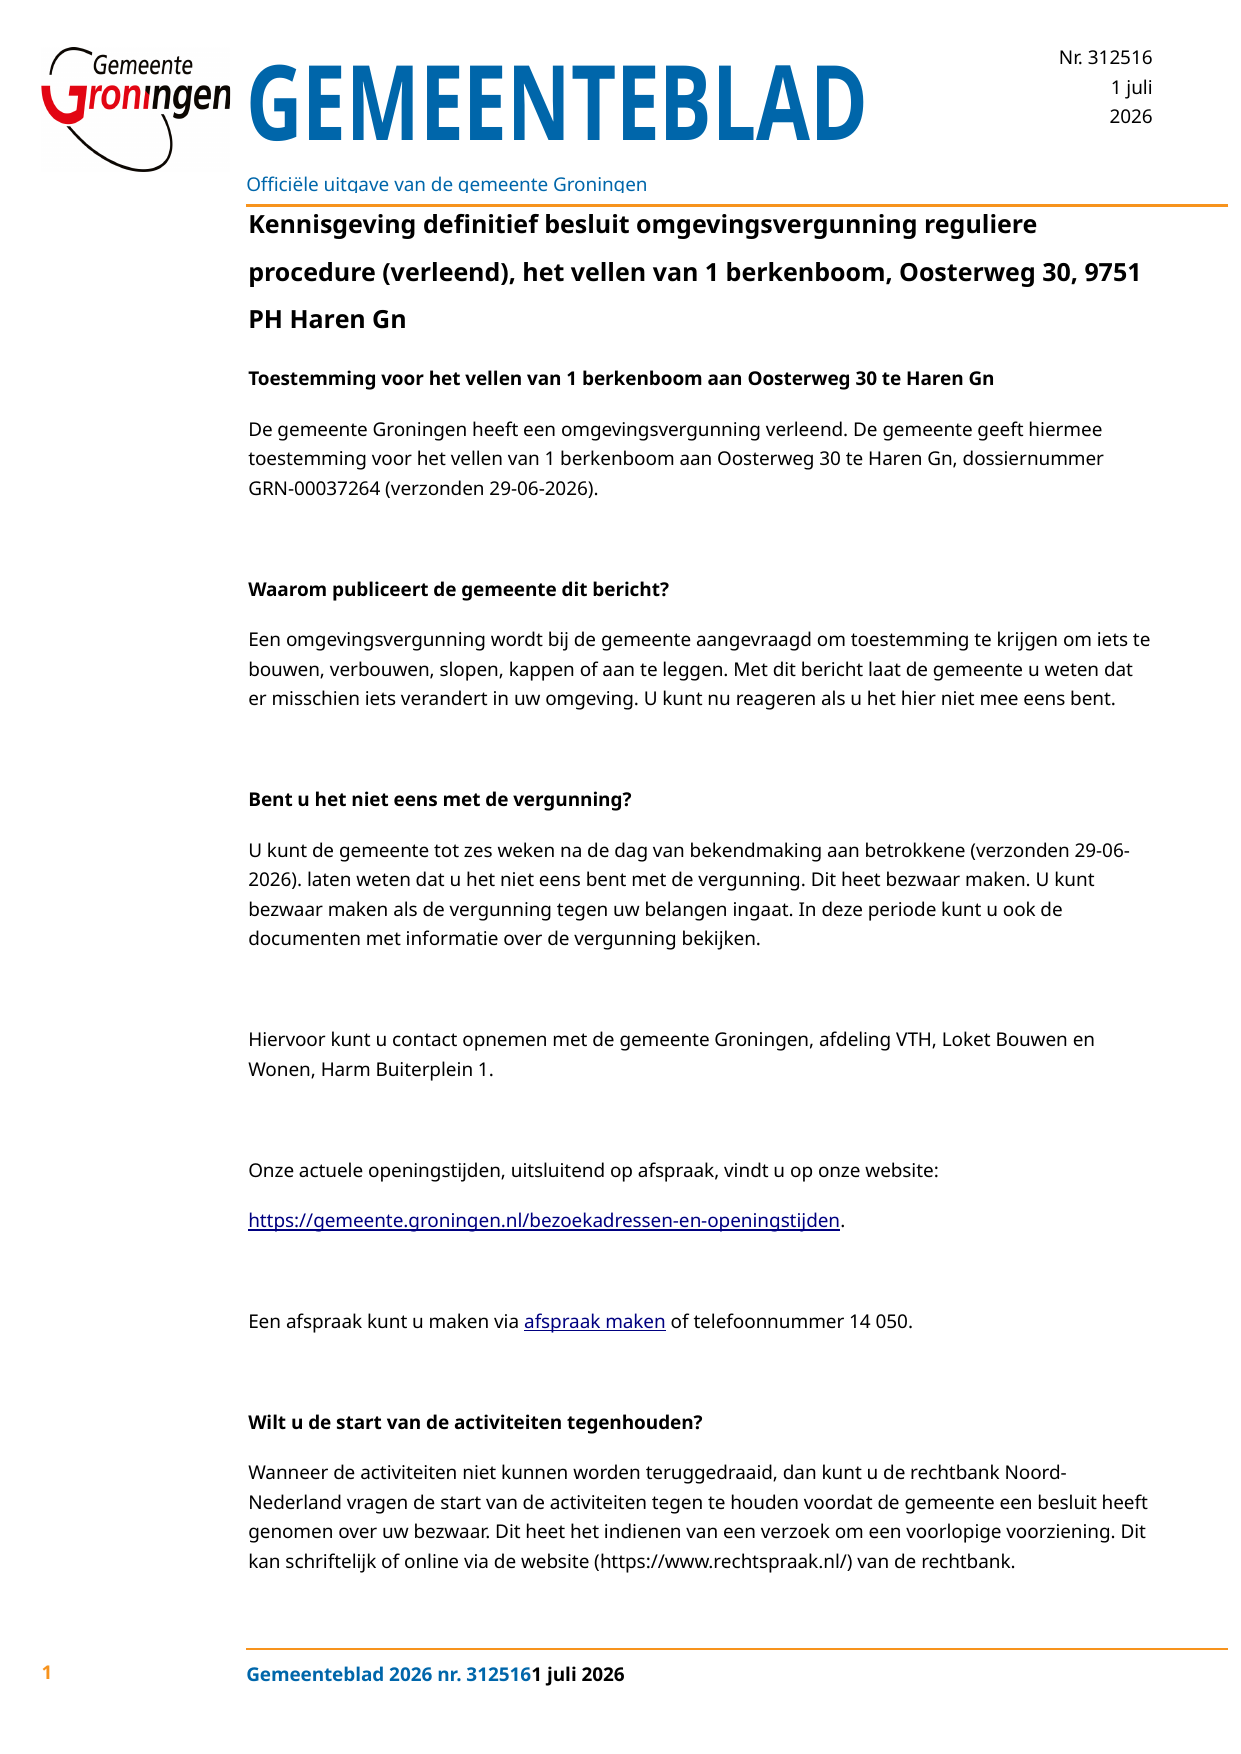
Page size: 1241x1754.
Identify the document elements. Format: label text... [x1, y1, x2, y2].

text Wanneer de activiteiten niet kunnen worden teruggedraaid, dan kunt u de rechtbank Noord-Nederland vragen de start van de activiteiten tegen te houden voordat de gemeente een besluit heeft genomen over uw bezwaar. Dit heet het indienen van een verzoek om een voorlopige voorziening. Dit kan schriftelijk of online via de website (https://www.rechtspraak.nl/) van de rechtbank. [248, 1459, 1152, 1574]
picture [41, 47, 231, 172]
text De gemeente Groningen heeft een omgevingsvergunning verleend. De gemeente geeft hiermee toestemming voor het vellen van 1 berkenboom aan Oosterweg 30 te Haren Gn, dossiernummer GRN-00037264 (verzonden 29-06-2026). [248, 416, 1152, 501]
text Waarom publiceert de gemeente dit bericht? [248, 576, 1152, 602]
text Kennisgeving definitief besluit omgevingsvergunning reguliere procedure (verleend), het vellen van 1 berkenboom, Oosterweg 30, 9751 PH Haren Gn [248, 207, 1152, 336]
text Een omgevingsvergunning wordt bij de gemeente aangevraagd om toestemming te krijgen om iets te bouwen, verbouwen, slopen, kappen of aan te leggen. Met dit bericht laat de gemeente u weten dat er misschien iets verandert in uw omgeving. U kunt nu reageren als u het hier niet mee eens bent. [248, 626, 1152, 711]
text Toestemming voor het vellen van 1 berkenboom aan Oosterweg 30 te Haren Gn [248, 366, 1152, 391]
text https://gemeente.groningen.nl/bezoekadressen-en-openingstijden. [248, 1207, 1152, 1233]
text Wilt u de start van de activiteiten tegenhouden? [248, 1409, 1152, 1434]
text Hiervoor kunt u contact opnemen met de gemeente Groningen, afdeling VTH, Loket Bouwen en Wonen, Harm Buiterplein 1. [248, 1026, 1152, 1082]
text Een afspraak kunt u maken via afspraak maken of telefoonnummer 14 050. [248, 1308, 1152, 1334]
text U kunt de gemeente tot zes weken na de dag van bekendmaking aan betrokkene (verzonden 29-06-2026). laten weten dat u het niet eens bent met de vergunning. Dit heet bezwaar maken. U kunt bezwaar maken als de vergunning tegen uw belangen ingaat. In deze periode kunt u ook de documenten met informatie over de vergunning bekijken. [248, 837, 1152, 951]
text Bent u het niet eens met de vergunning? [248, 786, 1152, 812]
text Onze actuele openingstijden, uitsluitend op afspraak, vindt u op onze website: [248, 1157, 1152, 1182]
